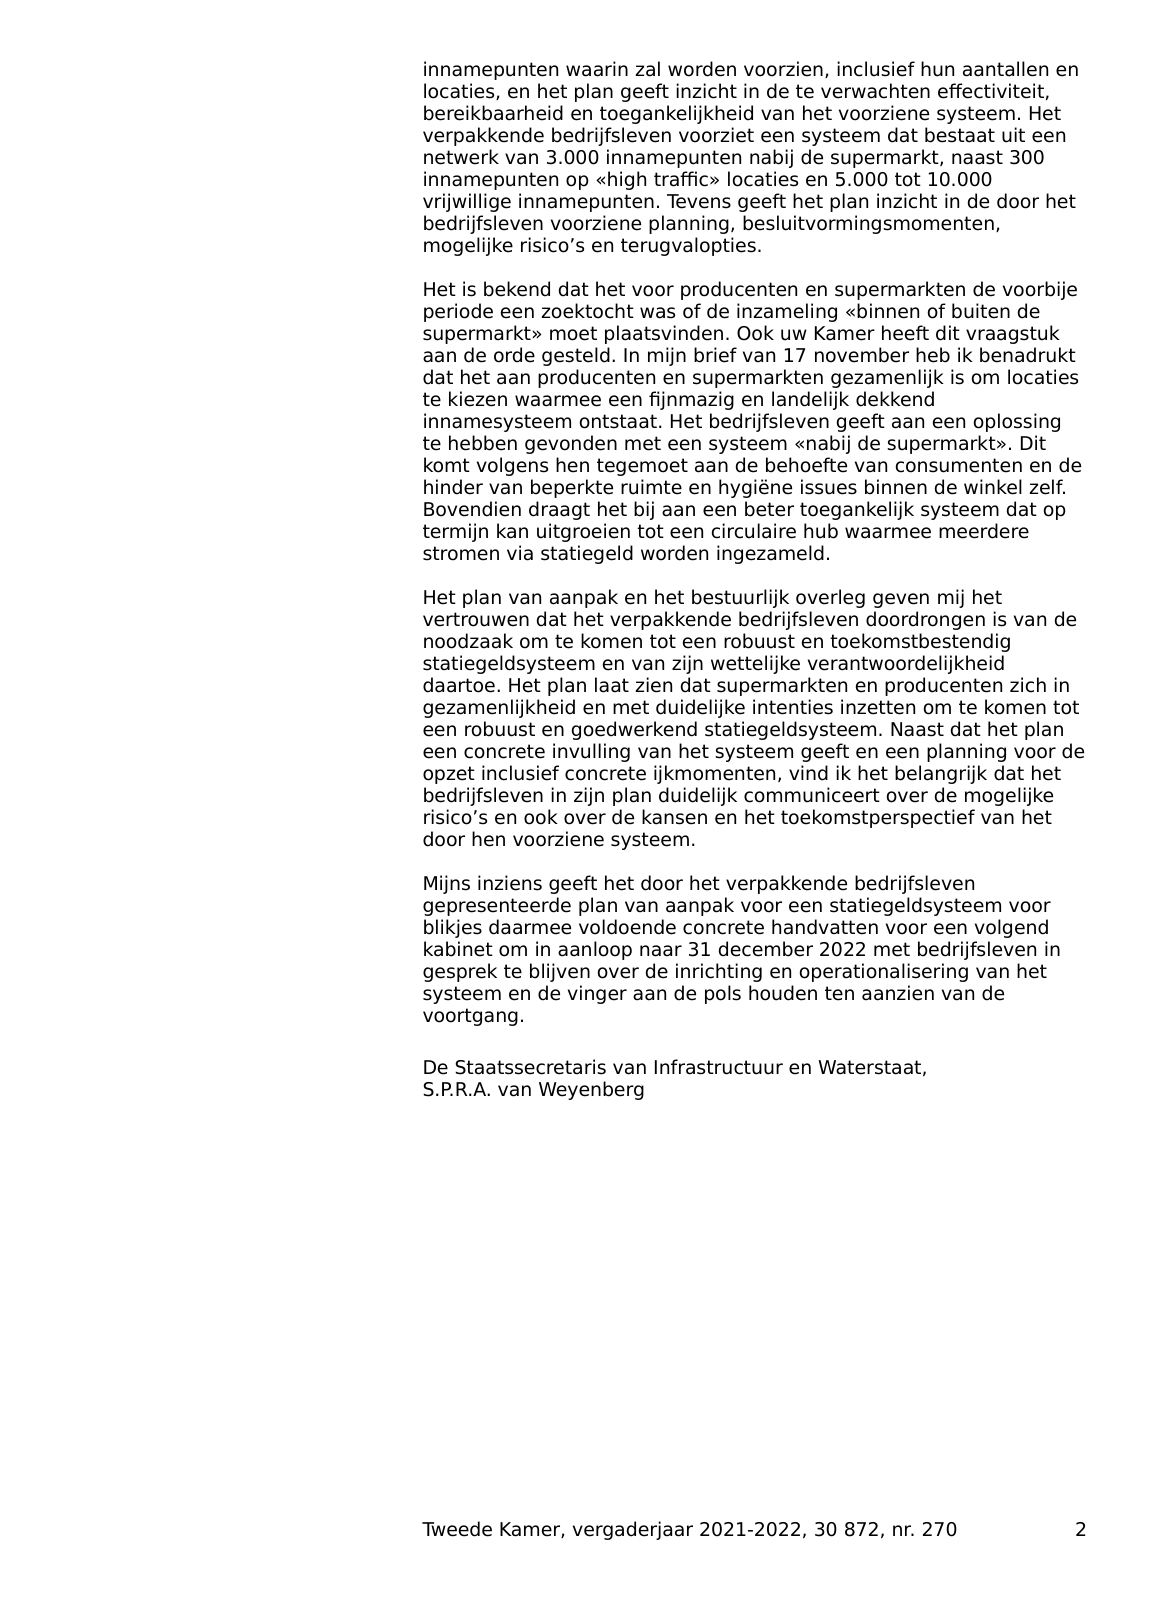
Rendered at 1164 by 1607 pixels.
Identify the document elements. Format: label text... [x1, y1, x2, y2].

text De Staatssecretaris van Infrastructuur en Waterstaat, S.P.R.A. van Weyenberg [422, 1057, 1087, 1101]
text Het is bekend dat het voor producenten en supermarkten de voorbije periode een zoektocht was of de inzameling «binnen of buiten de supermarkt» moet plaatsvinden. Ook uw Kamer heeft dit vraagstuk aan de orde gesteld. In mijn brief van 17 november heb ik benadrukt dat het aan producenten en supermarkten gezamenlijk is om locaties te kiezen waarmee een fijnmazig en landelijk dekkend innamesysteem ontstaat. Het bedrijfsleven geeft aan een oplossing te hebben gevonden met een systeem «nabij de supermarkt». Dit komt volgens hen tegemoet aan de behoefte van consumenten en de hinder van beperkte ruimte en hygiëne issues binnen de winkel zelf. Bovendien draagt het bij aan een beter toegankelijk systeem dat op termijn kan uitgroeien tot een circulaire hub waarmee meerdere stromen via statiegeld worden ingezameld. [422, 279, 1087, 565]
text Het plan van aanpak en het bestuurlijk overleg geven mij het vertrouwen dat het verpakkende bedrijfsleven doordrongen is van de noodzaak om te komen tot een robuust en toekomstbestendig statiegeldsysteem en van zijn wettelijke verantwoordelijkheid daartoe. Het plan laat zien dat supermarkten en producenten zich in gezamenlijkheid en met duidelijke intenties inzetten om te komen tot een robuust en goedwerkend statiegeldsysteem. Naast dat het plan een concrete invulling van het systeem geeft en een planning voor de opzet inclusief concrete ijkmomenten, vind ik het belangrijk dat het bedrijfsleven in zijn plan duidelijk communiceert over de mogelijke risico’s en ook over de kansen en het toekomstperspectief van het door hen voorziene systeem. [422, 587, 1087, 851]
text Mijns inziens geeft het door het verpakkende bedrijfsleven gepresenteerde plan van aanpak voor een statiegeldsysteem voor blikjes daarmee voldoende concrete handvatten voor een volgend kabinet om in aanloop naar 31 december 2022 met bedrijfsleven in gesprek te blijven over de inrichting en operationalisering van het systeem en de vinger aan de pols houden ten aanzien van de voortgang. [422, 873, 1087, 1027]
text innamepunten waarin zal worden voorzien, inclusief hun aantallen en locaties, en het plan geeft inzicht in de te verwachten effectiviteit, bereikbaarheid en toegankelijkheid van het voorziene systeem. Het verpakkende bedrijfsleven voorziet een systeem dat bestaat uit een netwerk van 3.000 innamepunten nabij de supermarkt, naast 300 innamepunten op «high traffic» locaties en 5.000 tot 10.000 vrijwillige innamepunten. Tevens geeft het plan inzicht in de door het bedrijfsleven voorziene planning, besluitvormingsmomenten, mogelijke risico’s en terugvalopties. [422, 59, 1087, 257]
